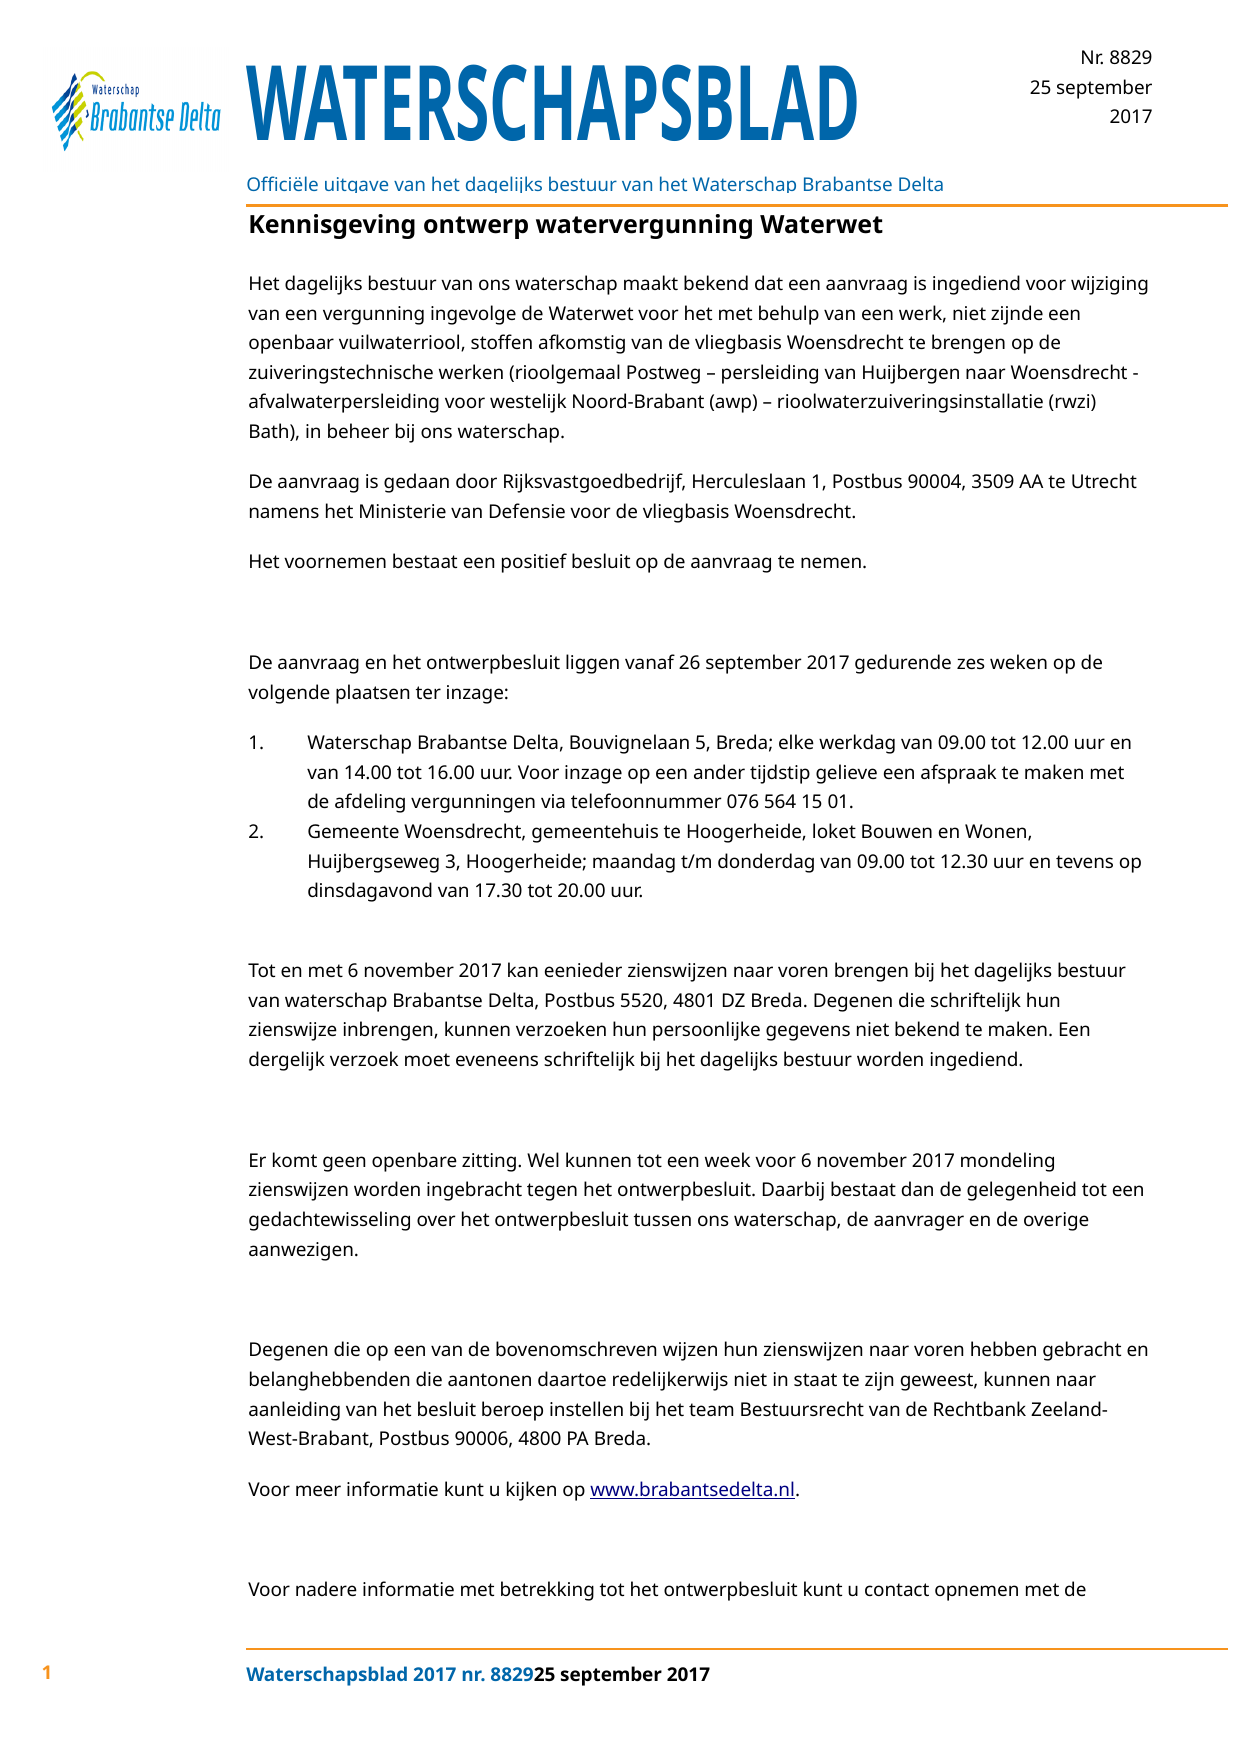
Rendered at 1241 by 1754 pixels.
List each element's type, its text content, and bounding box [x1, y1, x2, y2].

text Het voornemen bestaat een positief besluit op de aanvraag te nemen. [248, 549, 1152, 574]
text Tot en met 6 november 2017 kan eenieder zienswijzen naar voren brengen bij het dagelijks bestuur van waterschap Brabantse Delta, Postbus 5520, 4801 DZ Breda. Degenen die schriftelijk hun zienswijze inbrengen, kunnen verzoeken hun persoonlijke gegevens niet bekend te maken. Een dergelijk verzoek moet eveneens schriftelijk bij het dagelijks bestuur worden ingediend. [248, 957, 1152, 1072]
text Er komt geen openbare zitting. Wel kunnen tot een week voor 6 november 2017 mondeling zienswijzen worden ingebracht tegen het ontwerpbesluit. Daarbij bestaat dan de gelegenheid tot een gedachtewisseling over het ontwerpbesluit tussen ons waterschap, de aanvrager en de overige aanwezigen. [248, 1147, 1152, 1261]
text Voor nadere informatie met betrekking tot het ontwerpbesluit kunt u contact opnemen met de [248, 1577, 1152, 1602]
text De aanvraag en het ontwerpbesluit liggen vanaf 26 september 2017 gedurende zes weken op de volgende plaatsen ter inzage: [248, 649, 1152, 705]
picture [41, 47, 231, 172]
text De aanvraag is gedaan door Rijksvastgoedbedrijf, Herculeslaan 1, Postbus 90004, 3509 AA te Utrecht namens het Ministerie van Defensie voor de vliegbasis Woensdrecht. [248, 469, 1152, 524]
text Het dagelijks bestuur van ons waterschap maakt bekend dat een aanvraag is ingediend voor wijziging van een vergunning ingevolge de Waterwet voor het met behulp van een werk, niet zijnde een openbaar vuilwaterriool, stoffen afkomstig van de vliegbasis Woensdrecht te brengen op de zuiveringstechnische werken (rioolgemaal Postweg – persleiding van Huijbergen naar Woensdrecht - afvalwaterpersleiding voor westelijk Noord-Brabant (awp) – rioolwaterzuiveringsinstallatie (rwzi) Bath), in beheer bij ons waterschap. [248, 270, 1152, 444]
text Kennisgeving ontwerp watervergunning Waterwet [248, 207, 1152, 241]
text Voor meer informatie kunt u kijken op www.brabantsedelta.nl. [248, 1476, 1152, 1501]
text Degenen die op een van de bovenomschreven wijzen hun zienswijzen naar voren hebben gebracht en belanghebbenden die aantonen daartoe redelijkerwijs niet in staat te zijn geweest, kunnen naar aanleiding van het besluit beroep instellen bij het team Bestuursrecht van de Rechtbank Zeeland-West-Brabant, Postbus 90006, 4800 PA Breda. [248, 1337, 1152, 1451]
list Waterschap Brabantse Delta, Bouvignelaan 5, Breda; elke werkdag van 09.00 tot 12.00 uur en van 14.00 tot 16.00 uur. Voor inzage op een ander tijdstip gelieve een afspraak te maken met de afdeling vergunningen via telefoonnummer 076 564 15 01. [248, 729, 1152, 814]
list Gemeente Woensdrecht, gemeentehuis te Hoogerheide, loket Bouwen en Wonen, Huijbergseweg 3, Hoogerheide; maandag t/m donderdag van 09.00 tot 12.30 uur en tevens op dinsdagavond van 17.30 tot 20.00 uur. [248, 818, 1152, 903]
